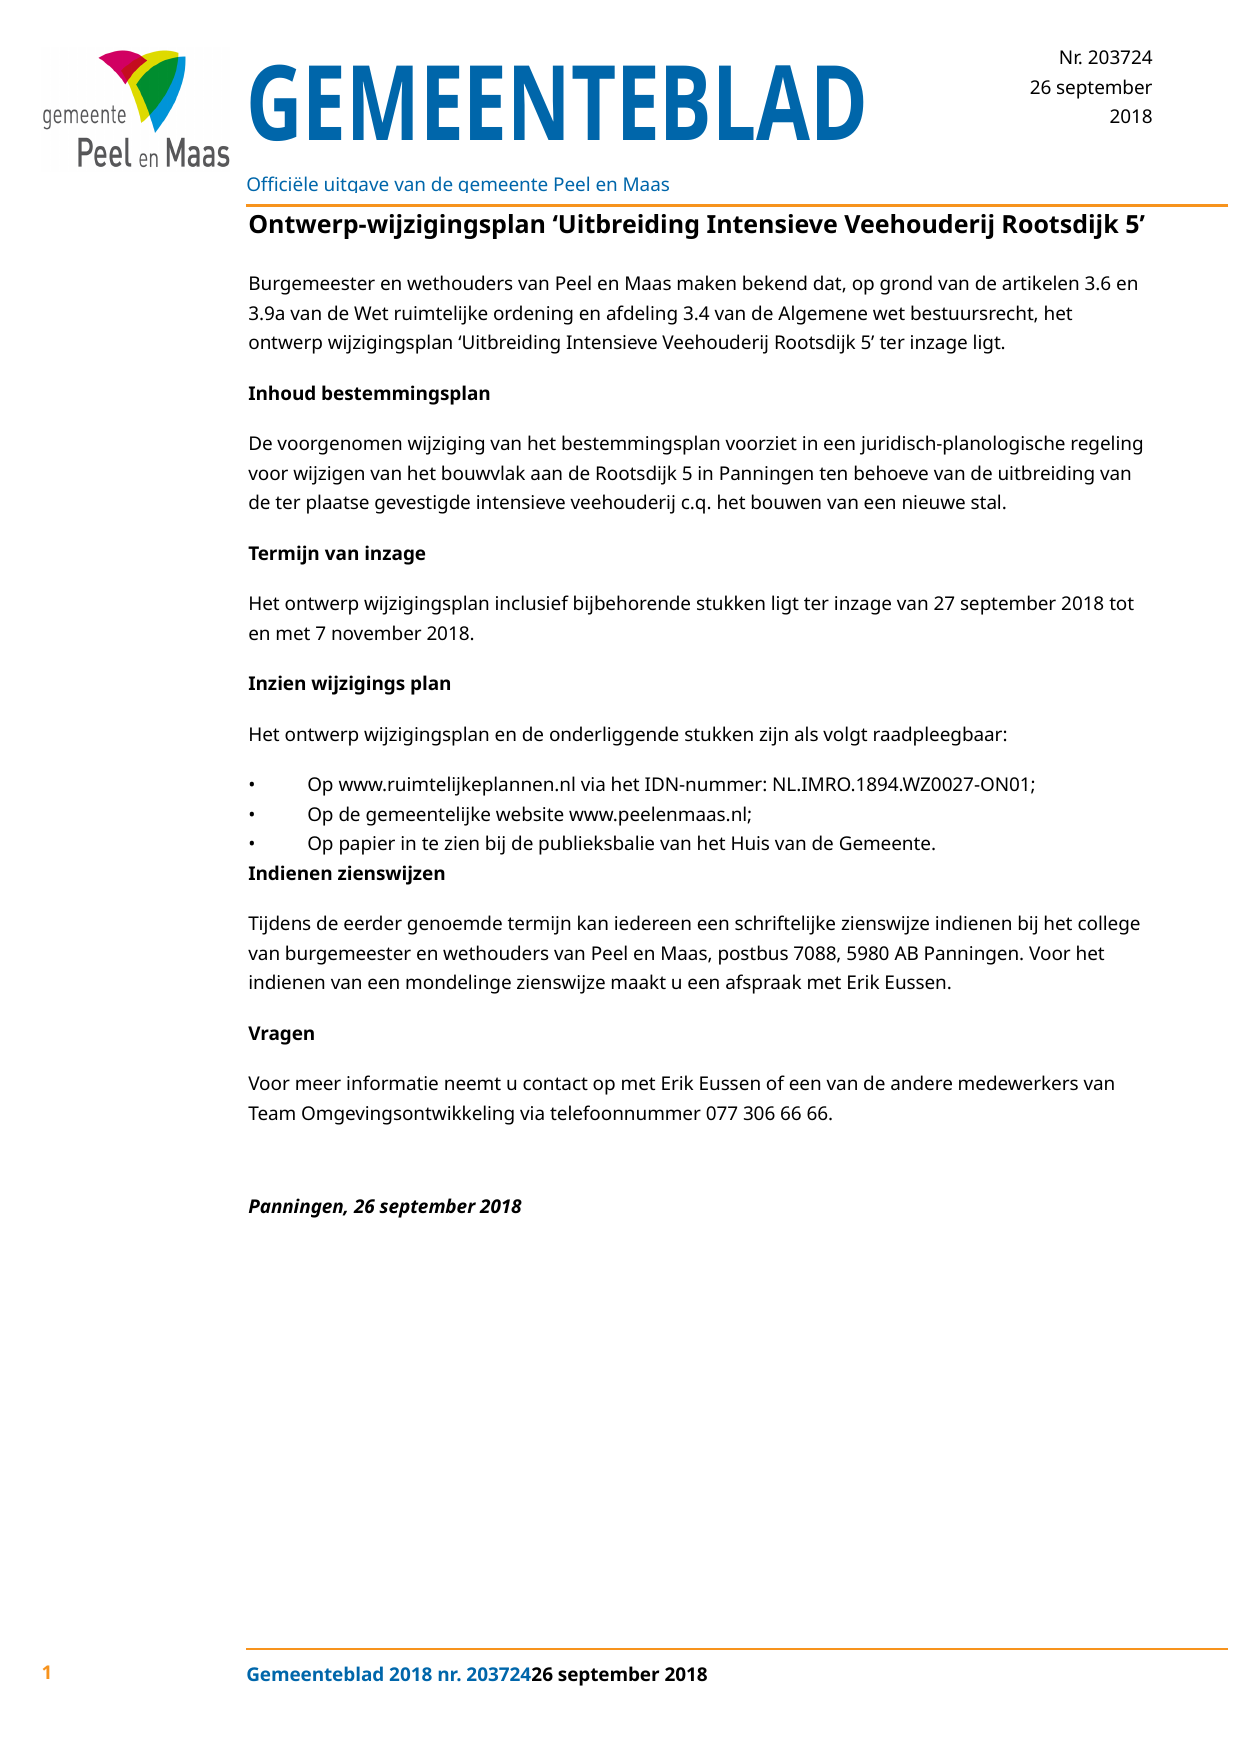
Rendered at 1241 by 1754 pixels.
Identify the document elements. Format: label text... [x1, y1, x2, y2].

text Burgemeester en wethouders van Peel en Maas maken bekend dat, op grond van de artikelen 3.6 en 3.9a van de Wet ruimtelijke ordening en afdeling 3.4 van de Algemene wet bestuursrecht, het ontwerp wijzigingsplan ‘Uitbreiding Intensieve Veehouderij Rootsdijk 5’ ter inzage ligt. [248, 270, 1152, 355]
text Het ontwerp wijzigingsplan inclusief bijbehorende stukken ligt ter inzage van 27 september 2018 tot en met 7 november 2018. [248, 590, 1152, 646]
text Ontwerp-wijzigingsplan ‘Uitbreiding Intensieve Veehouderij Rootsdijk 5’ [248, 207, 1152, 241]
text Inzien wijzigings plan [248, 670, 1152, 696]
list Op www.ruimtelijkeplannen.nl via het IDN-nummer: NL.IMRO.1894.WZ0027-ON01; [248, 771, 1152, 797]
text Voor meer informatie neemt u contact op met Erik Eussen of een van de andere medewerkers van Team Omgevingsontwikkeling via telefoonnummer 077 306 66 66. [248, 1070, 1152, 1126]
text De voorgenomen wijziging van het bestemmingsplan voorziet in een juridisch-planologische regeling voor wijzigen van het bouwvlak aan de Rootsdijk 5 in Panningen ten behoeve van de uitbreiding van de ter plaatse gevestigde intensieve veehouderij c.q. het bouwen van een nieuwe stal. [248, 430, 1152, 515]
text Indienen zienswijzen [248, 860, 1152, 886]
text Het ontwerp wijzigingsplan en de onderliggende stukken zijn als volgt raadpleegbaar: [248, 721, 1152, 746]
text Termijn van inzage [248, 540, 1152, 566]
text Tijdens de eerder genoemde termijn kan iedereen een schriftelijke zienswijze indienen bij het college van burgemeester en wethouders van Peel en Maas, postbus 7088, 5980 AB Panningen. Voor het indienen van een mondelinge zienswijze maakt u een afspraak met Erik Eussen. [248, 910, 1152, 995]
list Op papier in te zien bij de publieksbalie van het Huis van de Gemeente. [248, 830, 1152, 856]
text Vragen [248, 1020, 1152, 1046]
text Inhoud bestemmingsplan [248, 380, 1152, 406]
text Panningen, 26 september 2018 [248, 1193, 1152, 1219]
picture [41, 47, 231, 172]
list Op de gemeentelijke website www.peelenmaas.nl; [248, 801, 1152, 826]
